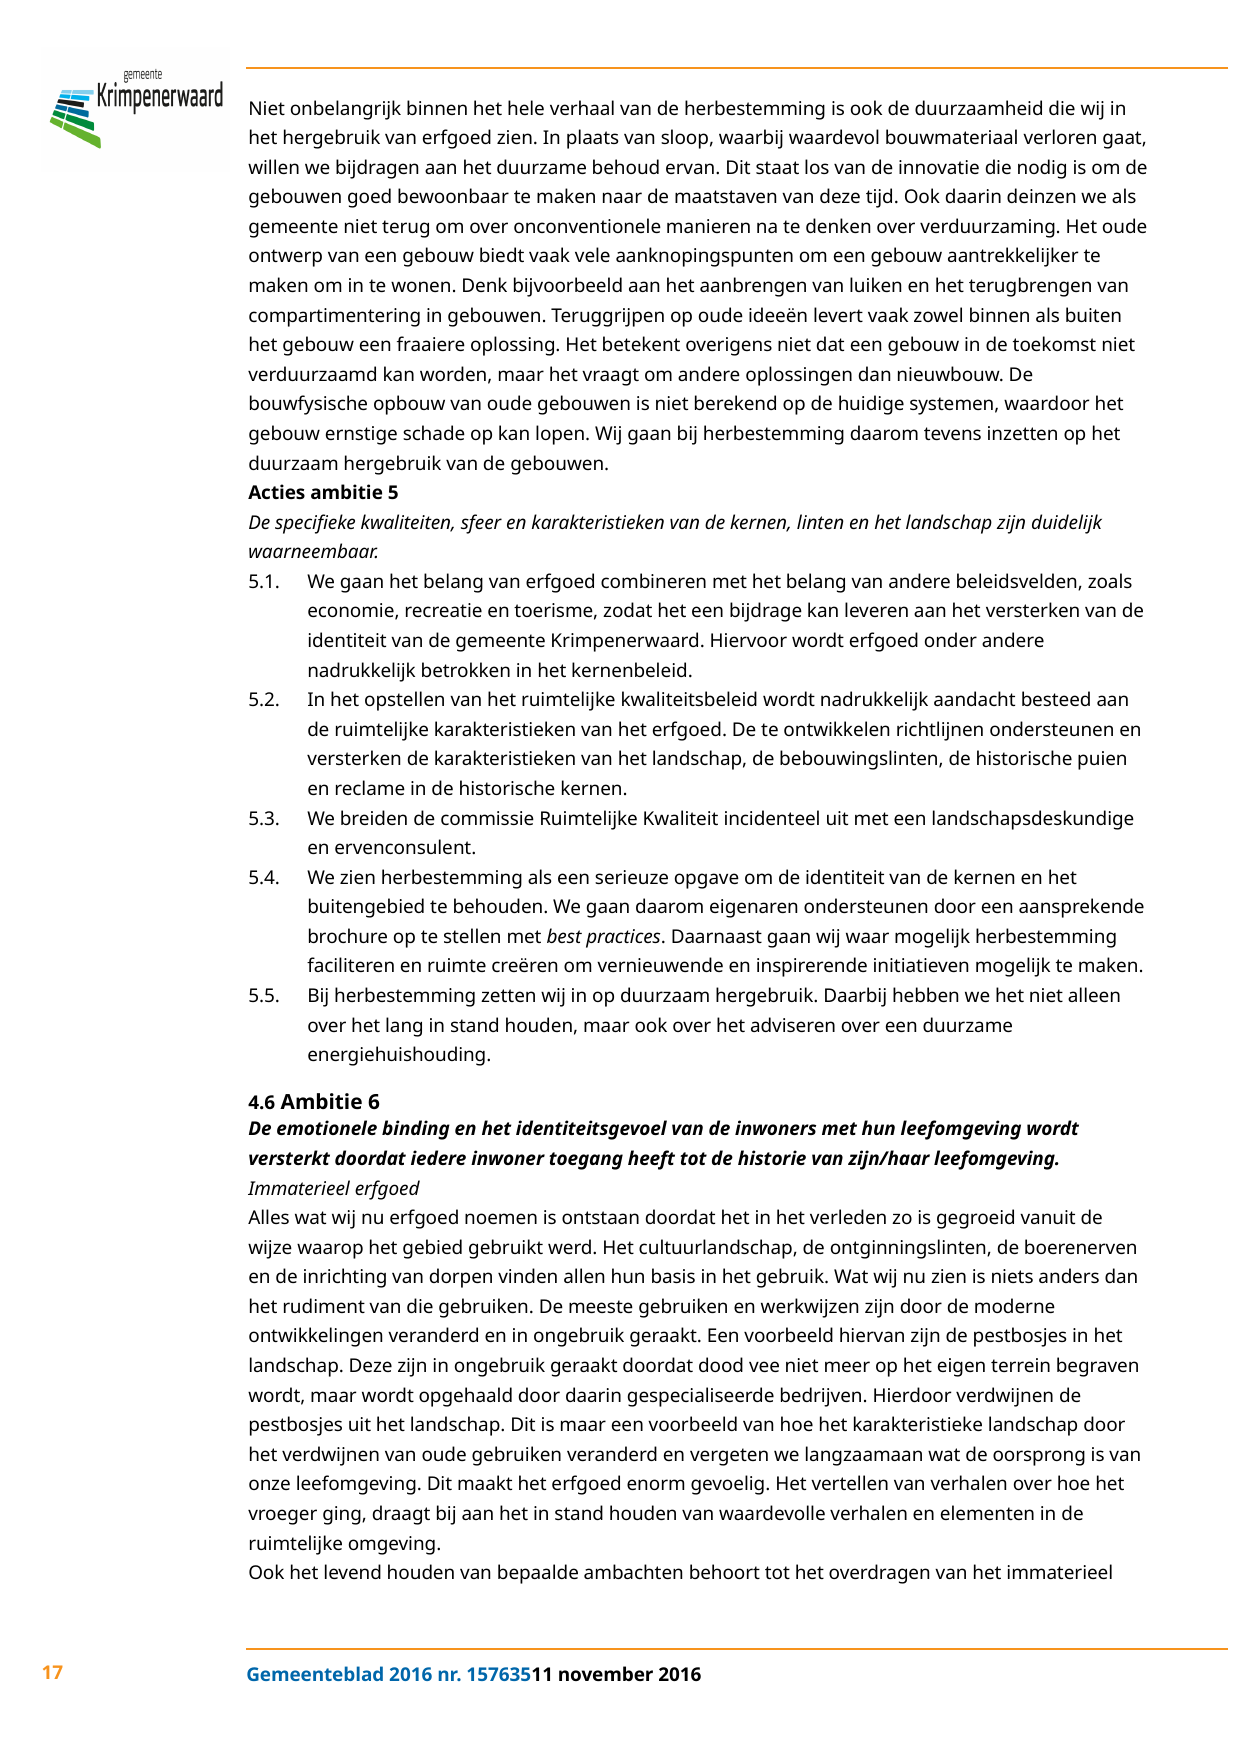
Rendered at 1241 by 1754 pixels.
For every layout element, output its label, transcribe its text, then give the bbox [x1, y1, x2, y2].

picture [41, 47, 231, 172]
text Immaterieel erfgoed [248, 1175, 1152, 1200]
list In het opstellen van het ruimtelijke kwaliteitsbeleid wordt nadrukkelijk aandacht besteed aan de ruimtelijke karakteristieken van het erfgoed. De te ontwikkelen richtlijnen ondersteunen en versterken de karakteristieken van het landschap, de bebouwingslinten, de historische puien en reclame in de historische kernen. [248, 686, 1152, 801]
list We gaan het belang van erfgoed combineren met het belang van andere beleidsvelden, zoals economie, recreatie en toerisme, zodat het een bijdrage kan leveren aan het versterken van de identiteit van de gemeente Krimpenerwaard. Hiervoor wordt erfgoed onder andere nadrukkelijk betrokken in het kernenbeleid. [248, 568, 1152, 683]
list We zien herbestemming als een serieuze opgave om de identiteit van de kernen en het buitengebied te behouden. We gaan daarom eigenaren ondersteunen door een aansprekende brochure op te stellen met best practices. Daarnaast gaan wij waar mogelijk herbestemming faciliteren en ruimte creëren om vernieuwende en inspirerende initiatieven mogelijk te maken. [248, 864, 1152, 978]
list Bij herbestemming zetten wij in op duurzaam hergebruik. Daarbij hebben we het niet alleen over het lang in stand houden, maar ook over het adviseren over een duurzame energiehuishouding. [248, 982, 1152, 1067]
text Alles wat wij nu erfgoed noemen is ontstaan doordat het in het verleden zo is gegroeid vanuit de wijze waarop het gebied gebruikt werd. Het cultuurlandschap, de ontginningslinten, de boerenerven en de inrichting van dorpen vinden allen hun basis in het gebruik. Wat wij nu zien is niets anders dan het rudiment van die gebruiken. De meeste gebruiken en werkwijzen zijn door de moderne ontwikkelingen veranderd en in ongebruik geraakt. Een voorbeeld hiervan zijn de pestbosjes in het landschap. Deze zijn in ongebruik geraakt doordat dood vee niet meer op het eigen terrein begraven wordt, maar wordt opgehaald door daarin gespecialiseerde bedrijven. Hierdoor verdwijnen de pestbosjes uit het landschap. Dit is maar een voorbeeld van hoe het karakteristieke landschap door het verdwijnen van oude gebruiken veranderd en vergeten we langzaamaan wat de oorsprong is van onze leefomgeving. Dit maakt het erfgoed enorm gevoelig. Het vertellen van verhalen over hoe het vroeger ging, draagt bij aan het in stand houden van waardevolle verhalen en elementen in de ruimtelijke omgeving. [248, 1204, 1152, 1555]
list We breiden de commissie Ruimtelijke Kwaliteit incidenteel uit met een landschapsdeskundige en ervenconsulent. [248, 805, 1152, 860]
text Acties ambitie 5 [248, 479, 1152, 505]
text De specifieke kwaliteiten, sfeer en karakteristieken van de kernen, linten en het landschap zijn duidelijk waarneembaar. [248, 509, 1152, 564]
text De emotionele binding en het identiteitsgevoel van de inwoners met hun leefomgeving wordt versterkt doordat iedere inwoner toegang heeft tot de historie van zijn/haar leefomgeving. [248, 1116, 1152, 1171]
text 4.6 Ambitie 6 [248, 1087, 1152, 1116]
text Ook het levend houden van bepaalde ambachten behoort tot het overdragen van het immaterieel [248, 1559, 1152, 1585]
text Niet onbelangrijk binnen het hele verhaal van de herbestemming is ook de duurzaamheid die wij in het hergebruik van erfgoed zien. In plaats van sloop, waarbij waardevol bouwmateriaal verloren gaat, willen we bijdragen aan het duurzame behoud ervan. Dit staat los van de innovatie die nodig is om de gebouwen goed bewoonbaar te maken naar de maatstaven van deze tijd. Ook daarin deinzen we als gemeente niet terug om over onconventionele manieren na te denken over verduurzaming. Het oude ontwerp van een gebouw biedt vaak vele aanknopingspunten om een gebouw aantrekkelijker te maken om in te wonen. Denk bijvoorbeeld aan het aanbrengen van luiken en het terugbrengen van compartimentering in gebouwen. Teruggrijpen op oude ideeën levert vaak zowel binnen als buiten het gebouw een fraaiere oplossing. Het betekent overigens niet dat een gebouw in de toekomst niet verduurzaamd kan worden, maar het vraagt om andere oplossingen dan nieuwbouw. De bouwfysische opbouw van oude gebouwen is niet berekend op de huidige systemen, waardoor het gebouw ernstige schade op kan lopen. Wij gaan bij herbestemming daarom tevens inzetten op het duurzaam hergebruik van de gebouwen. [248, 95, 1152, 476]
